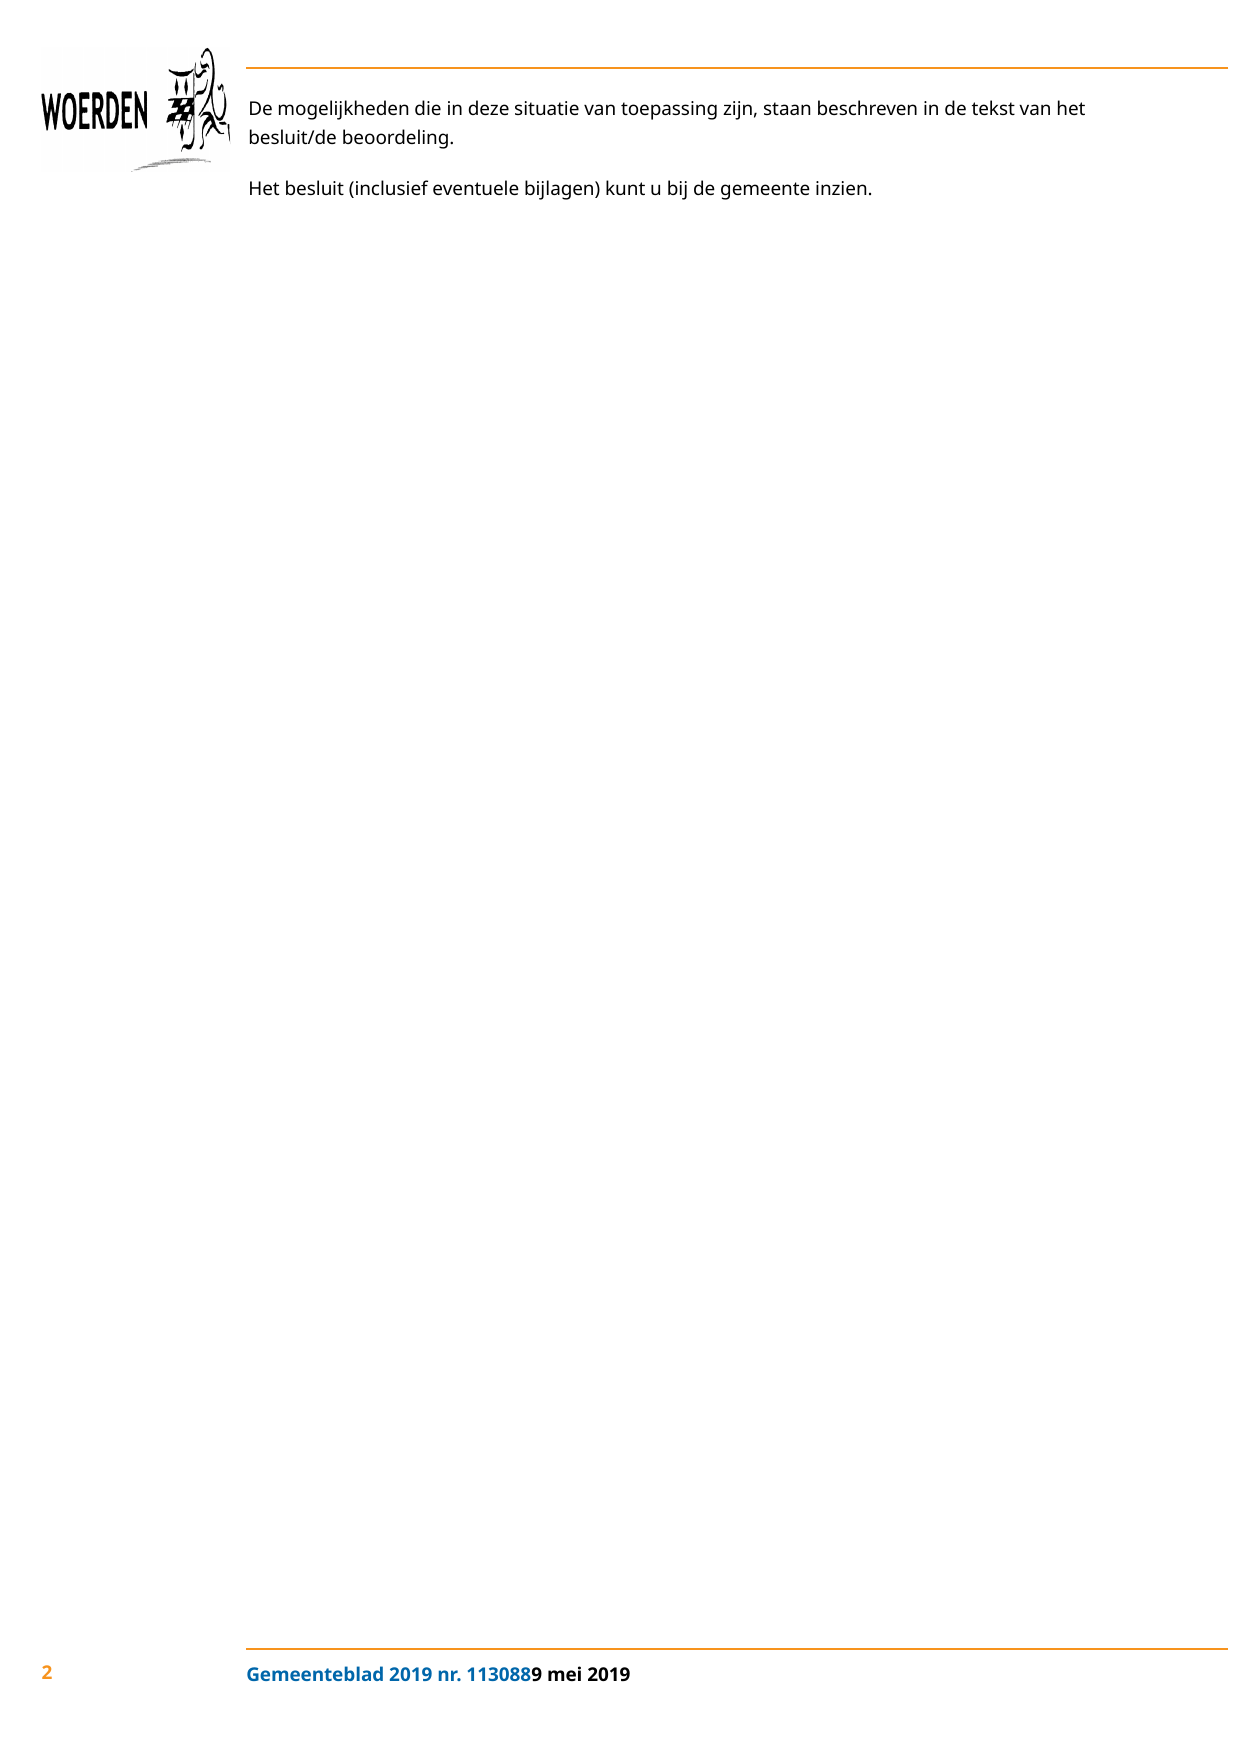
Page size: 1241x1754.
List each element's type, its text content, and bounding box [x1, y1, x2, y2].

text Het besluit (inclusief eventuele bijlagen) kunt u bij de gemeente inzien. [248, 175, 1152, 201]
text De mogelijkheden die in deze situatie van toepassing zijn, staan beschreven in de tekst van het besluit/de beoordeling. [248, 95, 1152, 150]
picture [41, 47, 231, 172]
